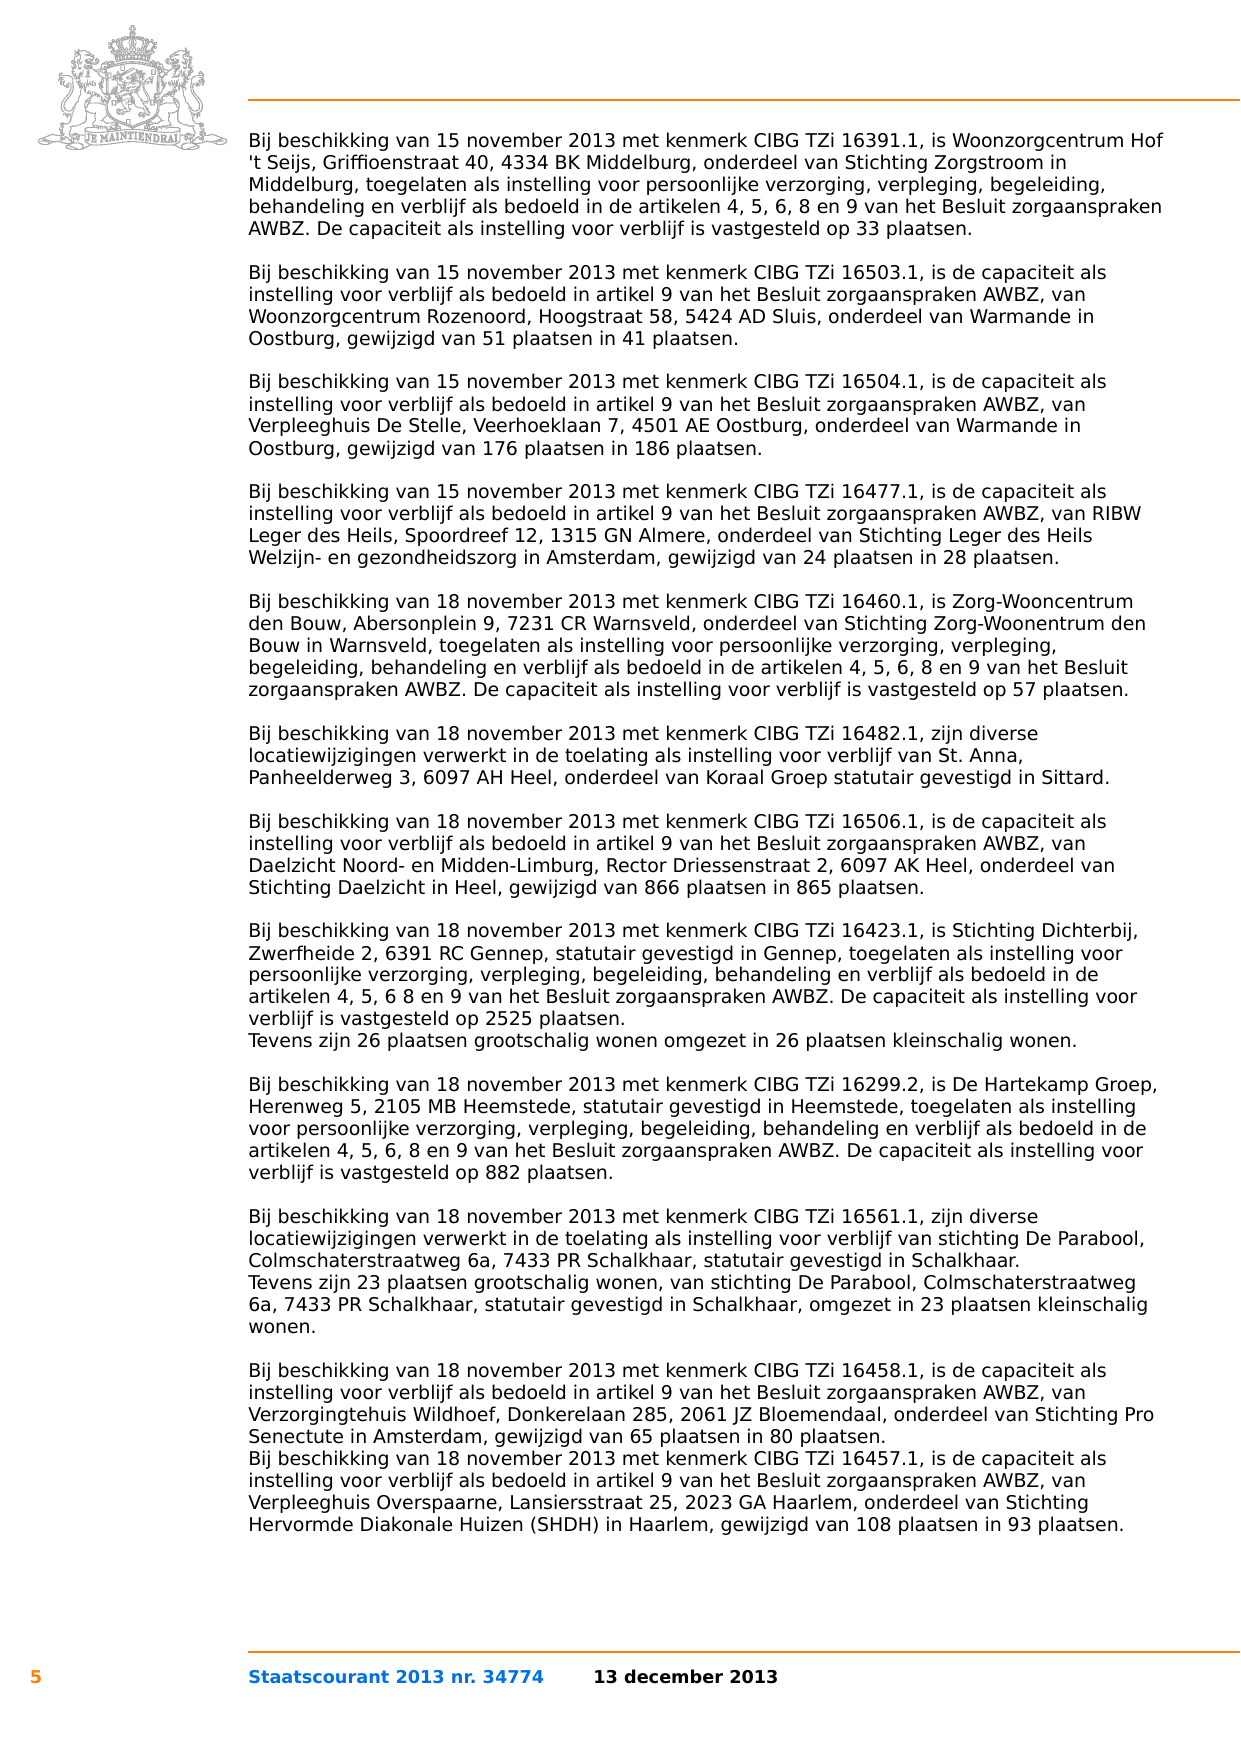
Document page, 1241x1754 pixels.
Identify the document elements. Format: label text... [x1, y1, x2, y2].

text Bij beschikking van 18 november 2013 met kenmerk CIBG TZi 16457.1, is de capaciteit als instelling voor verblijf als bedoeld in artikel 9 van het Besluit zorgaanspraken AWBZ, van Verpleeghuis Overspaarne, Lansiersstraat 25, 2023 GA Haarlem, onderdeel van Stichting Hervormde Diakonale Huizen (SHDH) in Haarlem, gewijzigd van 108 plaatsen in 93 plaatsen. [248, 1448, 1163, 1536]
text Bij beschikking van 18 november 2013 met kenmerk CIBG TZi 16299.2, is De Hartekamp Groep, Herenweg 5, 2105 MB Heemstede, statutair gevestigd in Heemstede, toegelaten als instelling voor persoonlijke verzorging, verpleging, begeleiding, behandeling en verblijf als bedoeld in de artikelen 4, 5, 6, 8 en 9 van het Besluit zorgaanspraken AWBZ. De capaciteit als instelling voor verblijf is vastgesteld op 882 plaatsen. [248, 1074, 1163, 1184]
text Bij beschikking van 18 november 2013 met kenmerk CIBG TZi 16482.1, zijn diverse locatiewijzigingen verwerkt in de toelating als instelling voor verblijf van St. Anna, Panheelderweg 3, 6097 AH Heel, onderdeel van Koraal Groep statutair gevestigd in Sittard. [248, 723, 1163, 789]
picture [38, 25, 227, 150]
text Bij beschikking van 18 november 2013 met kenmerk CIBG TZi 16460.1, is Zorg-Wooncentrum den Bouw, Abersonplein 9, 7231 CR Warnsveld, onderdeel van Stichting Zorg-Woonentrum den Bouw in Warnsveld, toegelaten als instelling voor persoonlijke verzorging, verpleging, begeleiding, behandeling en verblijf als bedoeld in de artikelen 4, 5, 6, 8 en 9 van het Besluit zorgaanspraken AWBZ. De capaciteit als instelling voor verblijf is vastgesteld op 57 plaatsen. [248, 591, 1163, 701]
text Bij beschikking van 15 november 2013 met kenmerk CIBG TZi 16477.1, is de capaciteit als instelling voor verblijf als bedoeld in artikel 9 van het Besluit zorgaanspraken AWBZ, van RIBW Leger des Heils, Spoordreef 12, 1315 GN Almere, onderdeel van Stichting Leger des Heils Welzijn- en gezondheidszorg in Amsterdam, gewijzigd van 24 plaatsen in 28 plaatsen. [248, 481, 1163, 569]
text Bij beschikking van 18 november 2013 met kenmerk CIBG TZi 16458.1, is de capaciteit als instelling voor verblijf als bedoeld in artikel 9 van het Besluit zorgaanspraken AWBZ, van Verzorgingtehuis Wildhoef, Donkerelaan 285, 2061 JZ Bloemendaal, onderdeel van Stichting Pro Senectute in Amsterdam, gewijzigd van 65 plaatsen in 80 plaatsen. [248, 1360, 1163, 1448]
text Bij beschikking van 15 november 2013 met kenmerk CIBG TZi 16504.1, is de capaciteit als instelling voor verblijf als bedoeld in artikel 9 van het Besluit zorgaanspraken AWBZ, van Verpleeghuis De Stelle, Veerhoeklaan 7, 4501 AE Oostburg, onderdeel van Warmande in Oostburg, gewijzigd van 176 plaatsen in 186 plaatsen. [248, 371, 1163, 459]
text Bij beschikking van 15 november 2013 met kenmerk CIBG TZi 16391.1, is Woonzorgcentrum Hof 't Seijs, Griffioenstraat 40, 4334 BK Middelburg, onderdeel van Stichting Zorgstroom in Middelburg, toegelaten als instelling voor persoonlijke verzorging, verpleging, begeleiding, behandeling en verblijf als bedoeld in de artikelen 4, 5, 6, 8 en 9 van het Besluit zorgaanspraken AWBZ. De capaciteit als instelling voor verblijf is vastgesteld op 33 plaatsen. [248, 130, 1163, 240]
text Tevens zijn 26 plaatsen grootschalig wonen omgezet in 26 plaatsen kleinschalig wonen. [248, 1030, 1163, 1052]
text Bij beschikking van 18 november 2013 met kenmerk CIBG TZi 16561.1, zijn diverse locatiewijzigingen verwerkt in de toelating als instelling voor verblijf van stichting De Parabool, Colmschaterstraatweg 6a, 7433 PR Schalkhaar, statutair gevestigd in Schalkhaar. [248, 1206, 1163, 1272]
text Bij beschikking van 18 november 2013 met kenmerk CIBG TZi 16423.1, is Stichting Dichterbij, Zwerfheide 2, 6391 RC Gennep, statutair gevestigd in Gennep, toegelaten als instelling voor persoonlijke verzorging, verpleging, begeleiding, behandeling en verblijf als bedoeld in de artikelen 4, 5, 6 8 en 9 van het Besluit zorgaanspraken AWBZ. De capaciteit als instelling voor verblijf is vastgesteld op 2525 plaatsen. [248, 920, 1163, 1030]
text Bij beschikking van 15 november 2013 met kenmerk CIBG TZi 16503.1, is de capaciteit als instelling voor verblijf als bedoeld in artikel 9 van het Besluit zorgaanspraken AWBZ, van Woonzorgcentrum Rozenoord, Hoogstraat 58, 5424 AD Sluis, onderdeel van Warmande in Oostburg, gewijzigd van 51 plaatsen in 41 plaatsen. [248, 262, 1163, 349]
text Bij beschikking van 18 november 2013 met kenmerk CIBG TZi 16506.1, is de capaciteit als instelling voor verblijf als bedoeld in artikel 9 van het Besluit zorgaanspraken AWBZ, van Daelzicht Noord- en Midden-Limburg, Rector Driessenstraat 2, 6097 AK Heel, onderdeel van Stichting Daelzicht in Heel, gewijzigd van 866 plaatsen in 865 plaatsen. [248, 811, 1163, 898]
text Tevens zijn 23 plaatsen grootschalig wonen, van stichting De Parabool, Colmschaterstraatweg 6a, 7433 PR Schalkhaar, statutair gevestigd in Schalkhaar, omgezet in 23 plaatsen kleinschalig wonen. [248, 1272, 1163, 1338]
